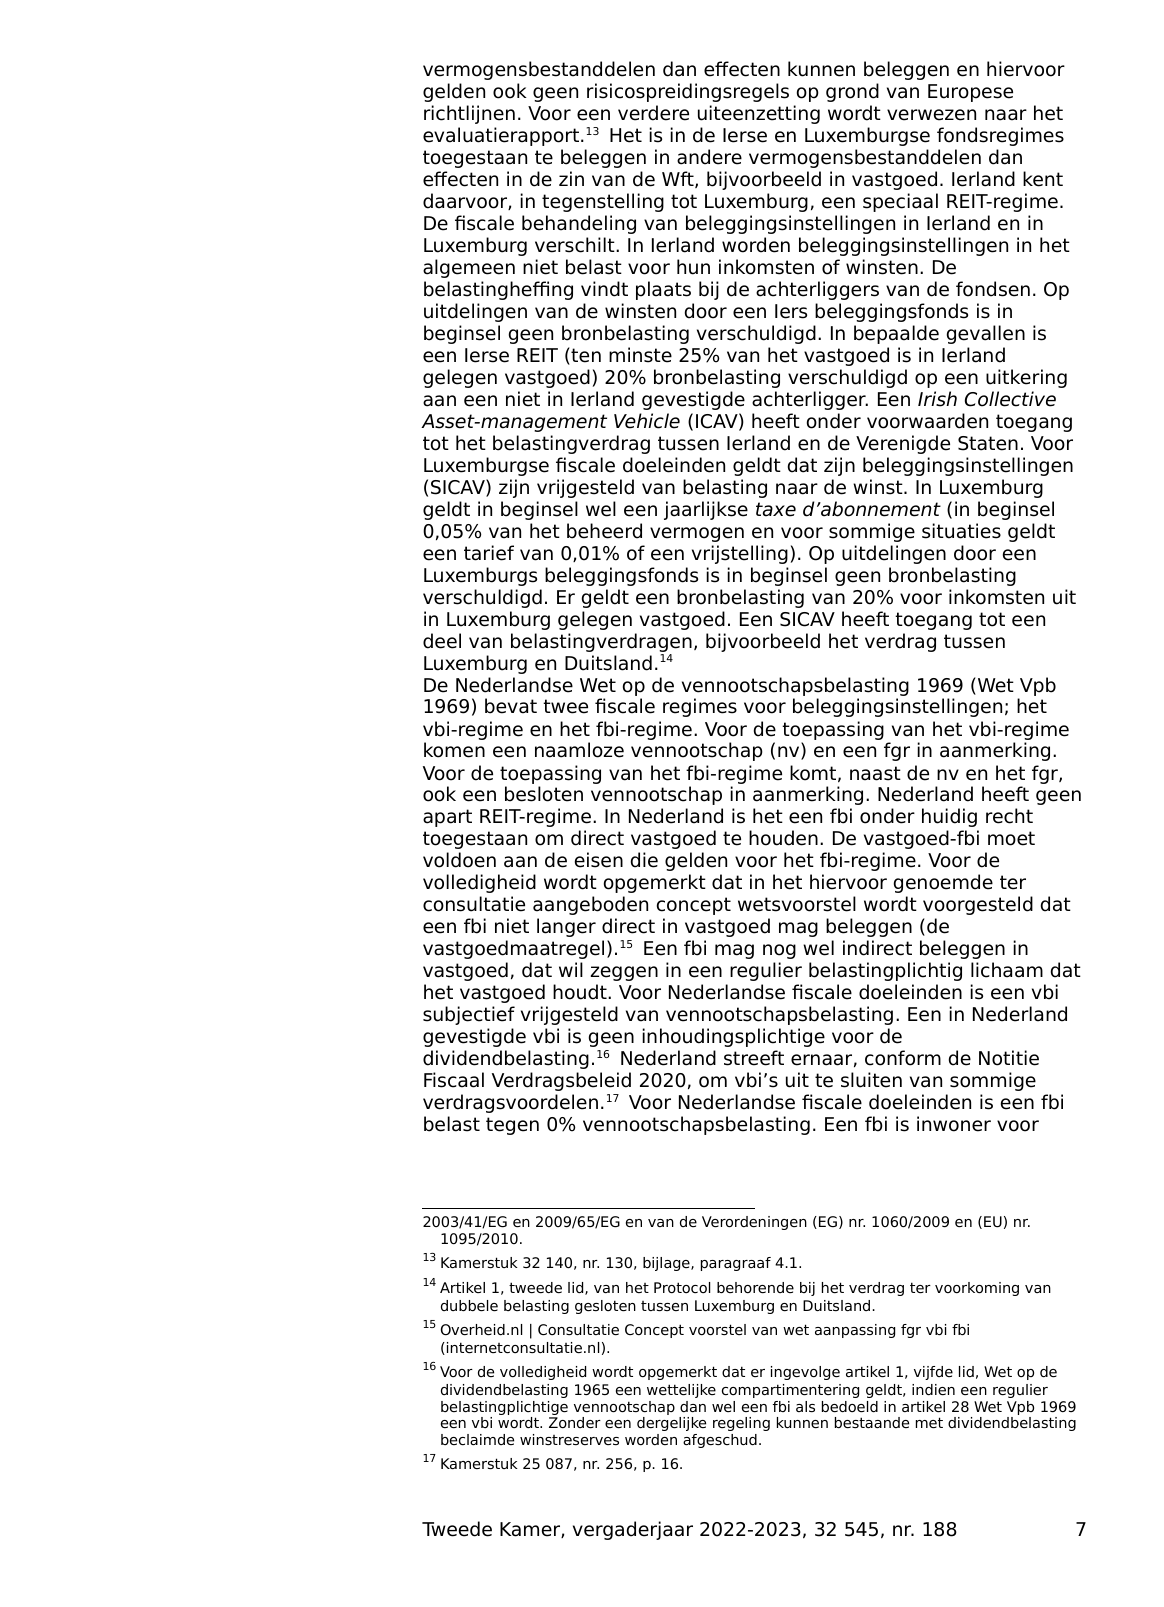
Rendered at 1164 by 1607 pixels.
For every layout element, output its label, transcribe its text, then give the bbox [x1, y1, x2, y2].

text Voor de volledigheid wordt opgemerkt dat er ingevolge artikel 1, vijfde lid, Wet op de dividendbelasting 1965 een wettelijke compartimentering geldt, indien een regulier belastingplichtige vennootschap dan wel een fbi als bedoeld in artikel 28 Wet Vpb 1969 een vbi wordt. Zonder een dergelijke regeling kunnen bestaande met dividendbelasting beclaimde winstreserves worden afgeschud. [422, 1360, 1087, 1449]
text 2003/41/EG en 2009/65/EG en van de Verordeningen (EG) nr. 1060/2009 en (EU) nr. 1095/2010. [422, 1214, 1087, 1248]
text Overheid.nl | Consultatie Concept voorstel van wet aanpassing fgr vbi fbi (internetconsultatie.nl). [422, 1318, 1087, 1357]
text Kamerstuk 25 087, nr. 256, p. 16. [422, 1452, 1087, 1474]
text vermogensbestanddelen dan effecten kunnen beleggen en hiervoor gelden ook geen risicospreidingsregels op grond van Europese richtlijnen. Voor een verdere uiteenzetting wordt verwezen naar het evaluatierapport. Het is in de Ierse en Luxemburgse fondsregimes toegestaan te beleggen in andere vermogensbestanddelen dan effecten in de zin van de Wft, bijvoorbeeld in vastgoed. Ierland kent daarvoor, in tegenstelling tot Luxemburg, een speciaal REIT-regime. De fiscale behandeling van beleggingsinstellingen in Ierland en in Luxemburg verschilt. In Ierland worden beleggingsinstellingen in het algemeen niet belast voor hun inkomsten of winsten. De belastingheffing vindt plaats bij de achterliggers van de fondsen. Op uitdelingen van de winsten door een Iers beleggingsfonds is in beginsel geen bronbelasting verschuldigd. In bepaalde gevallen is een Ierse REIT (ten minste 25% van het vastgoed is in Ierland gelegen vastgoed) 20% bronbelasting verschuldigd op een uitkering aan een niet in Ierland gevestigde achterligger. Een Irish Collective Asset-management Vehicle (ICAV) heeft onder voorwaarden toegang tot het belastingverdrag tussen Ierland en de Verenigde Staten. Voor Luxemburgse fiscale doeleinden geldt dat zijn beleggingsinstellingen (SICAV) zijn vrijgesteld van belasting naar de winst. In Luxemburg geldt in beginsel wel een jaarlijkse taxe d’abonnement (in beginsel 0,05% van het beheerd vermogen en voor sommige situaties geldt een tarief van 0,01% of een vrijstelling). Op uitdelingen door een Luxemburgs beleggingsfonds is in beginsel geen bronbelasting verschuldigd. Er geldt een bronbelasting van 20% voor inkomsten uit in Luxemburg gelegen vastgoed. Een SICAV heeft toegang tot een deel van belastingverdragen, bijvoorbeeld het verdrag tussen Luxemburg en Duitsland. [422, 59, 1087, 674]
text De Nederlandse Wet op de vennootschapsbelasting 1969 (Wet Vpb 1969) bevat twee fiscale regimes voor beleggingsinstellingen; het vbi-regime en het fbi-regime. Voor de toepassing van het vbi-regime komen een naamloze vennootschap (nv) en een fgr in aanmerking. Voor de toepassing van het fbi-regime komt, naast de nv en het fgr, ook een besloten vennootschap in aanmerking. Nederland heeft geen apart REIT-regime. In Nederland is het een fbi onder huidig recht toegestaan om direct vastgoed te houden. De vastgoed-fbi moet voldoen aan de eisen die gelden voor het fbi-regime. Voor de volledigheid wordt opgemerkt dat in het hiervoor genoemde ter consultatie aangeboden concept wetsvoorstel wordt voorgesteld dat een fbi niet langer direct in vastgoed mag beleggen (de vastgoedmaatregel). Een fbi mag nog wel indirect beleggen in vastgoed, dat wil zeggen in een regulier belastingplichtig lichaam dat het vastgoed houdt. Voor Nederlandse fiscale doeleinden is een vbi subjectief vrijgesteld van vennootschapsbelasting. Een in Nederland gevestigde vbi is geen inhoudingsplichtige voor de dividendbelasting. Nederland streeft ernaar, conform de Notitie Fiscaal Verdragsbeleid 2020, om vbi’s uit te sluiten van sommige verdragsvoordelen. Voor Nederlandse fiscale doeleinden is een fbi belast tegen 0% vennootschapsbelasting. Een fbi is inwoner voor [422, 674, 1087, 1136]
text Kamerstuk 32 140, nr. 130, bijlage, paragraaf 4.1. [422, 1251, 1087, 1273]
text Artikel 1, tweede lid, van het Protocol behorende bij het verdrag ter voorkoming van dubbele belasting gesloten tussen Luxemburg en Duitsland. [422, 1276, 1087, 1315]
